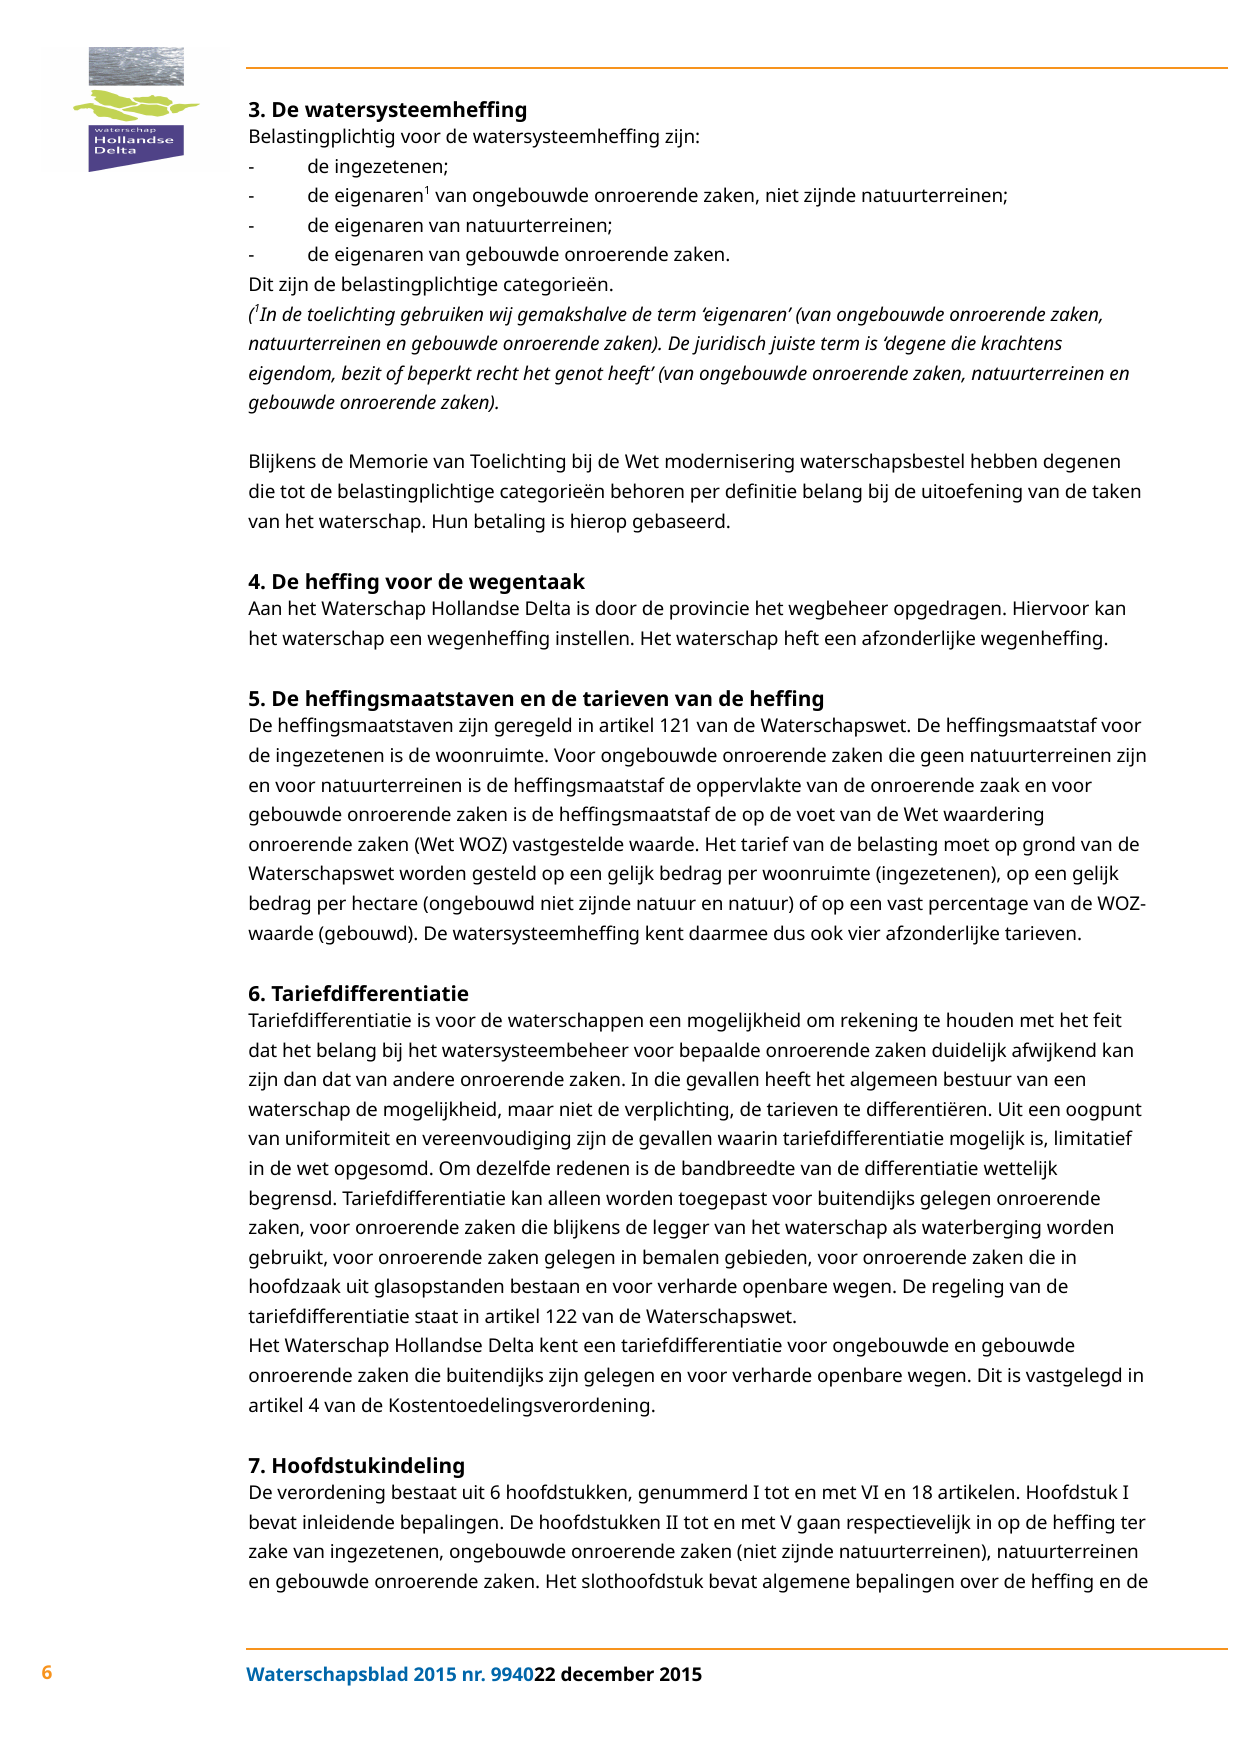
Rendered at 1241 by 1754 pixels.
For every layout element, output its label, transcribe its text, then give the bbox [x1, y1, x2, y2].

text De verordening bestaat uit 6 hoofdstukken, genummerd I tot en met VI en 18 artikelen. Hoofdstuk I bevat inleidende bepalingen. De hoofdstukken II tot en met V gaan respectievelijk in op de heffing ter zake van ingezetenen, ongebouwde onroerende zaken (niet zijnde natuurterreinen), natuurterreinen en gebouwde onroerende zaken. Het slothoofdstuk bevat algemene bepalingen over de heffing en de [248, 1479, 1152, 1594]
text Tariefdifferentiatie is voor de waterschappen een mogelijkheid om rekening te houden met het feit dat het belang bij het watersysteembeheer voor bepaalde onroerende zaken duidelijk afwijkend kan zijn dan dat van andere onroerende zaken. In die gevallen heeft het algemeen bestuur van een waterschap de mogelijkheid, maar niet de verplichting, de tarieven te differentiëren. Uit een oogpunt van uniformiteit en vereenvoudiging zijn de gevallen waarin tariefdifferentiatie mogelijk is, limitatief in de wet opgesomd. Om dezelfde redenen is de bandbreedte van de differentiatie wettelijk begrensd. Tariefdifferentiatie kan alleen worden toegepast voor buitendijks gelegen onroerende zaken, voor onroerende zaken die blijkens de legger van het waterschap als waterberging worden gebruikt, voor onroerende zaken gelegen in bemalen gebieden, voor onroerende zaken die in hoofdzaak uit glasopstanden bestaan en voor verharde openbare wegen. De regeling van de tariefdifferentiatie staat in artikel 122 van de Waterschapswet. [248, 1007, 1152, 1329]
text 4. De heffing voor de wegentaak [248, 567, 1152, 595]
text Dit zijn de belastingplichtige categorieën. [248, 271, 1152, 297]
list de ingezetenen; [248, 153, 1152, 178]
text 5. De heffingsmaatstaven en de tarieven van de heffing [248, 684, 1152, 713]
text Aan het Waterschap Hollandse Delta is door de provincie het wegbeheer opgedragen. Hiervoor kan het waterschap een wegenheffing instellen. Het waterschap heft een afzonderlijke wegenheffing. [248, 595, 1152, 651]
text 3. De watersysteemheffing [248, 95, 1152, 123]
text Het Waterschap Hollandse Delta kent een tariefdifferentiatie voor ongebouwde en gebouwde onroerende zaken die buitendijks zijn gelegen en voor verharde openbare wegen. Dit is vastgelegd in artikel 4 van de Kostentoedelingsverordening. [248, 1333, 1152, 1418]
text (1In de toelichting gebruiken wij gemakshalve de term ‘eigenaren’ (van ongebouwde onroerende zaken, natuurterreinen en gebouwde onroerende zaken). De juridisch juiste term is ‘degene die krachtens eigendom, bezit of beperkt recht het genot heeft’ (van ongebouwde onroerende zaken, natuurterreinen en gebouwde onroerende zaken). [248, 301, 1152, 415]
list de eigenaren van gebouwde onroerende zaken. [248, 242, 1152, 267]
list de eigenaren1 van ongebouwde onroerende zaken, niet zijnde natuurterreinen; [248, 182, 1152, 208]
text Belastingplichtig voor de watersysteemheffing zijn: [248, 123, 1152, 149]
text 6. Tariefdifferentiatie [248, 979, 1152, 1007]
text 7. Hoofdstukindeling [248, 1451, 1152, 1479]
list de eigenaren van natuurterreinen; [248, 212, 1152, 238]
picture [41, 47, 231, 172]
text Blijkens de Memorie van Toelichting bij de Wet modernisering waterschapsbestel hebben degenen die tot de belastingplichtige categorieën behoren per definitie belang bij de uitoefening van de taken van het waterschap. Hun betaling is hierop gebaseerd. [248, 449, 1152, 533]
text De heffingsmaatstaven zijn geregeld in artikel 121 van de Waterschapswet. De heffingsmaatstaf voor de ingezetenen is de woonruimte. Voor ongebouwde onroerende zaken die geen natuurterreinen zijn en voor natuurterreinen is de heffingsmaatstaf de oppervlakte van de onroerende zaak en voor gebouwde onroerende zaken is de heffingsmaatstaf de op de voet van de Wet waardering onroerende zaken (Wet WOZ) vastgestelde waarde. Het tarief van de belasting moet op grond van de Waterschapswet worden gesteld op een gelijk bedrag per woonruimte (ingezetenen), op een gelijk bedrag per hectare (ongebouwd niet zijnde natuur en natuur) of op een vast percentage van de WOZ-waarde (gebouwd). De watersysteemheffing kent daarmee dus ook vier afzonderlijke tarieven. [248, 713, 1152, 945]
